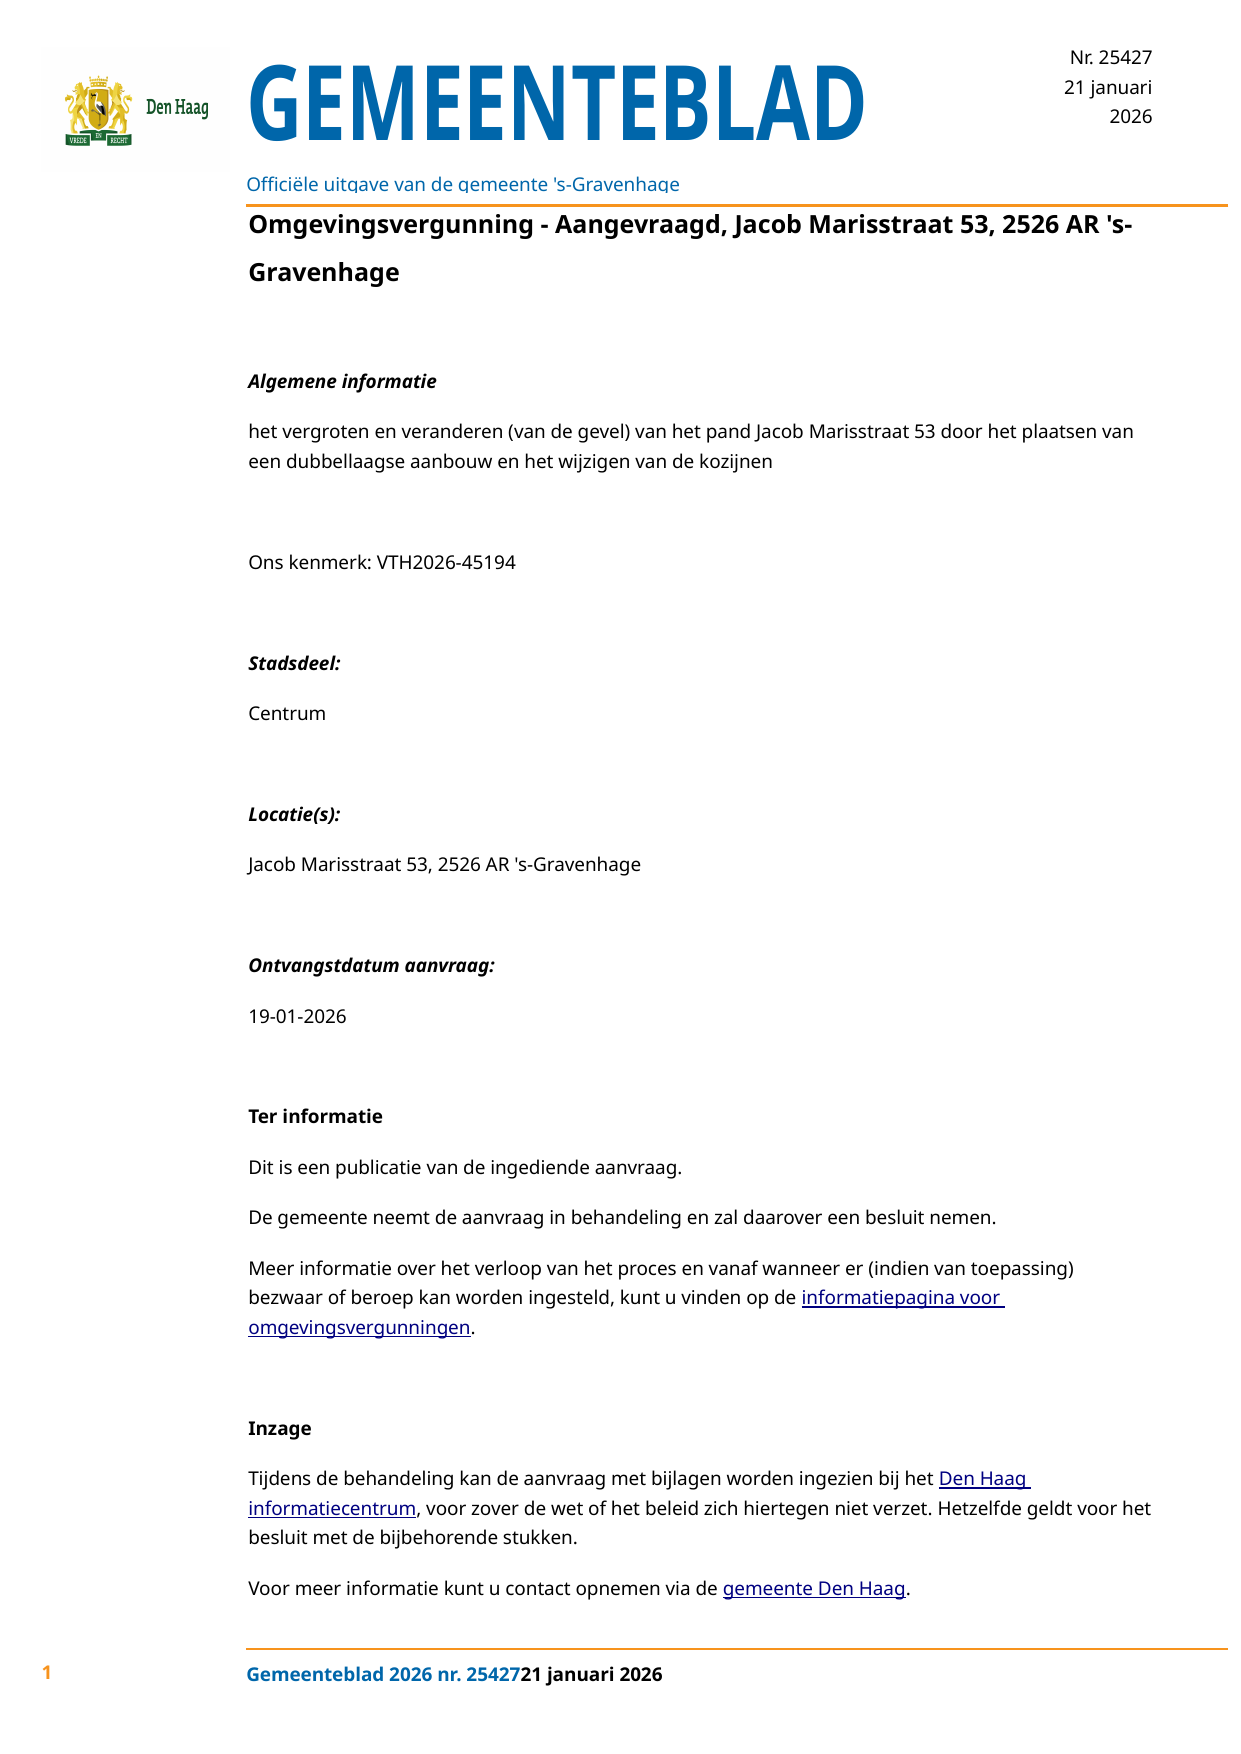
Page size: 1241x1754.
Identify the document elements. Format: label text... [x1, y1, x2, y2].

text Meer informatie over het verloop van het proces en vanaf wanneer er (indien van toepassing) bezwaar of beroep kan worden ingesteld, kunt u vinden op de informatiepagina voor omgevingsvergunningen. [248, 1255, 1152, 1340]
text Jacob Marisstraat 53, 2526 AR 's-Gravenhage [248, 852, 1152, 877]
text Centrum [248, 700, 1152, 726]
text Ontvangstdatum aanvraag: [248, 952, 1152, 978]
text Locatie(s): [248, 801, 1152, 827]
text Omgevingsvergunning - Aangevraagd, Jacob Marisstraat 53, 2526 AR 's-Gravenhage [248, 207, 1152, 288]
picture [41, 47, 231, 172]
text Stadsdeel: [248, 650, 1152, 676]
text De gemeente neemt de aanvraag in behandeling en zal daarover een besluit nemen. [248, 1204, 1152, 1230]
text Ter informatie [248, 1104, 1152, 1129]
text het vergroten en veranderen (van de gevel) van het pand Jacob Marisstraat 53 door het plaatsen van een dubbellaagse aanbouw en het wijzigen van de kozijnen [248, 419, 1152, 474]
text Algemene informatie [248, 368, 1152, 394]
text Voor meer informatie kunt u contact opnemen via de gemeente Den Haag. [248, 1575, 1152, 1601]
text 19-01-2026 [248, 1003, 1152, 1029]
text Dit is een publicatie van de ingediende aanvraag. [248, 1154, 1152, 1180]
text Tijdens de behandeling kan de aanvraag met bijlagen worden ingezien bij het Den Haag informatiecentrum, voor zover de wet of het beleid zich hiertegen niet verzet. Hetzelfde geldt voor het besluit met de bijbehorende stukken. [248, 1465, 1152, 1550]
text Inzage [248, 1415, 1152, 1441]
text Ons kenmerk: VTH2026-45194 [248, 549, 1152, 575]
